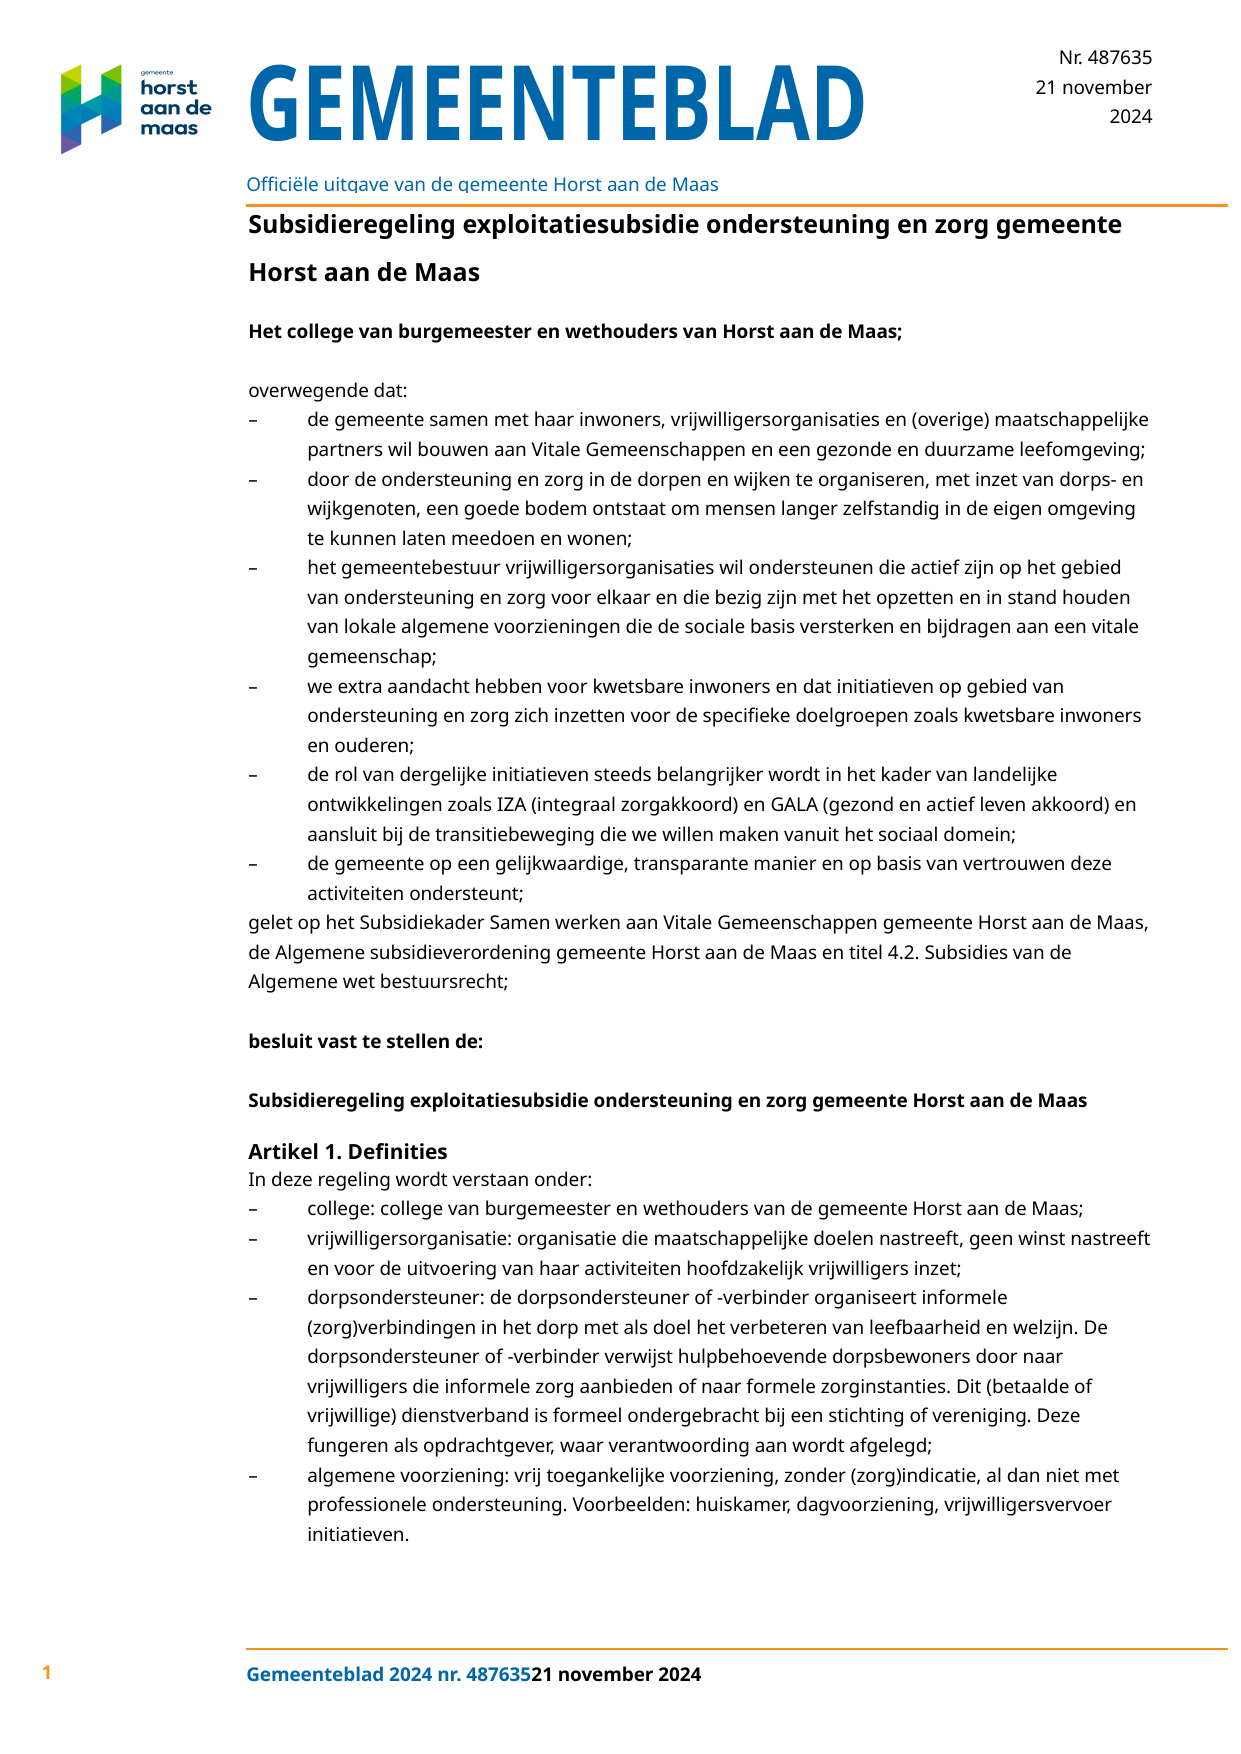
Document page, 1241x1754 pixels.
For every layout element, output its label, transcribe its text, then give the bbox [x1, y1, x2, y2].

text gelet op het Subsidiekader Samen werken aan Vitale Gemeenschappen gemeente Horst aan de Maas, de Algemene subsidieverordening gemeente Horst aan de Maas en titel 4.2. Subsidies van de Algemene wet bestuursrecht; [248, 909, 1152, 994]
list de gemeente op een gelijkwaardige, transparante manier en op basis van vertrouwen deze activiteiten ondersteunt; [248, 850, 1152, 906]
text Subsidieregeling exploitatiesubsidie ondersteuning en zorg gemeente Horst aan de Maas [248, 1087, 1152, 1113]
list dorpsondersteuner: de dorpsondersteuner of -verbinder organiseert informele (zorg)verbindingen in het dorp met als doel het verbeteren van leefbaarheid en welzijn. De dorpsondersteuner of -verbinder verwijst hulpbehoevende dorpsbewoners door naar vrijwilligers die informele zorg aanbieden of naar formele zorginstanties. Dit (betaalde of vrijwillige) dienstverband is formeel ondergebracht bij een stichting of vereniging. Deze fungeren als opdrachtgever, waar verantwoording aan wordt afgelegd; [248, 1284, 1152, 1458]
list de rol van dergelijke initiatieven steeds belangrijker wordt in het kader van landelijke ontwikkelingen zoals IZA (integraal zorgakkoord) en GALA (gezond en actief leven akkoord) en aansluit bij de transitiebeweging die we willen maken vanuit het sociaal domein; [248, 762, 1152, 847]
list vrijwilligersorganisatie: organisatie die maatschappelijke doelen nastreeft, geen winst nastreeft en voor de uitvoering van haar activiteiten hoofdzakelijk vrijwilligers inzet; [248, 1225, 1152, 1280]
list we extra aandacht hebben voor kwetsbare inwoners en dat initiatieven op gebied van ondersteuning en zorg zich inzetten voor de specifieke doelgroepen zoals kwetsbare inwoners en ouderen; [248, 673, 1152, 758]
list algemene voorziening: vrij toegankelijke voorziening, zonder (zorg)indicatie, al dan niet met professionele ondersteuning. Voorbeelden: huiskamer, dagvoorziening, vrijwilligersvervoer initiatieven. [248, 1462, 1152, 1547]
list door de ondersteuning en zorg in de dorpen en wijken te organiseren, met inzet van dorps- en wijkgenoten, een goede bodem ontstaat om mensen langer zelfstandig in de eigen omgeving te kunnen laten meedoen en wonen; [248, 466, 1152, 551]
text Subsidieregeling exploitatiesubsidie ondersteuning en zorg gemeente Horst aan de Maas [248, 207, 1152, 288]
text overwegende dat: [248, 377, 1152, 403]
text besluit vast te stellen de: [248, 1028, 1152, 1054]
list de gemeente samen met haar inwoners, vrijwilligersorganisaties en (overige) maatschappelijke partners wil bouwen aan Vitale Gemeenschappen en een gezonde en duurzame leefomgeving; [248, 407, 1152, 462]
text In deze regeling wordt verstaan onder: [248, 1166, 1152, 1192]
list het gemeentebestuur vrijwilligersorganisaties wil ondersteunen die actief zijn op het gebied van ondersteuning en zorg voor elkaar en die bezig zijn met het opzetten en in stand houden van lokale algemene voorzieningen die de sociale basis versterken en bijdragen aan een vitale gemeenschap; [248, 554, 1152, 669]
list college: college van burgemeester en wethouders van de gemeente Horst aan de Maas; [248, 1196, 1152, 1221]
text Artikel 1. Definities [248, 1137, 1152, 1166]
text Het college van burgemeester en wethouders van Horst aan de Maas; [248, 318, 1152, 344]
picture [41, 47, 231, 172]
